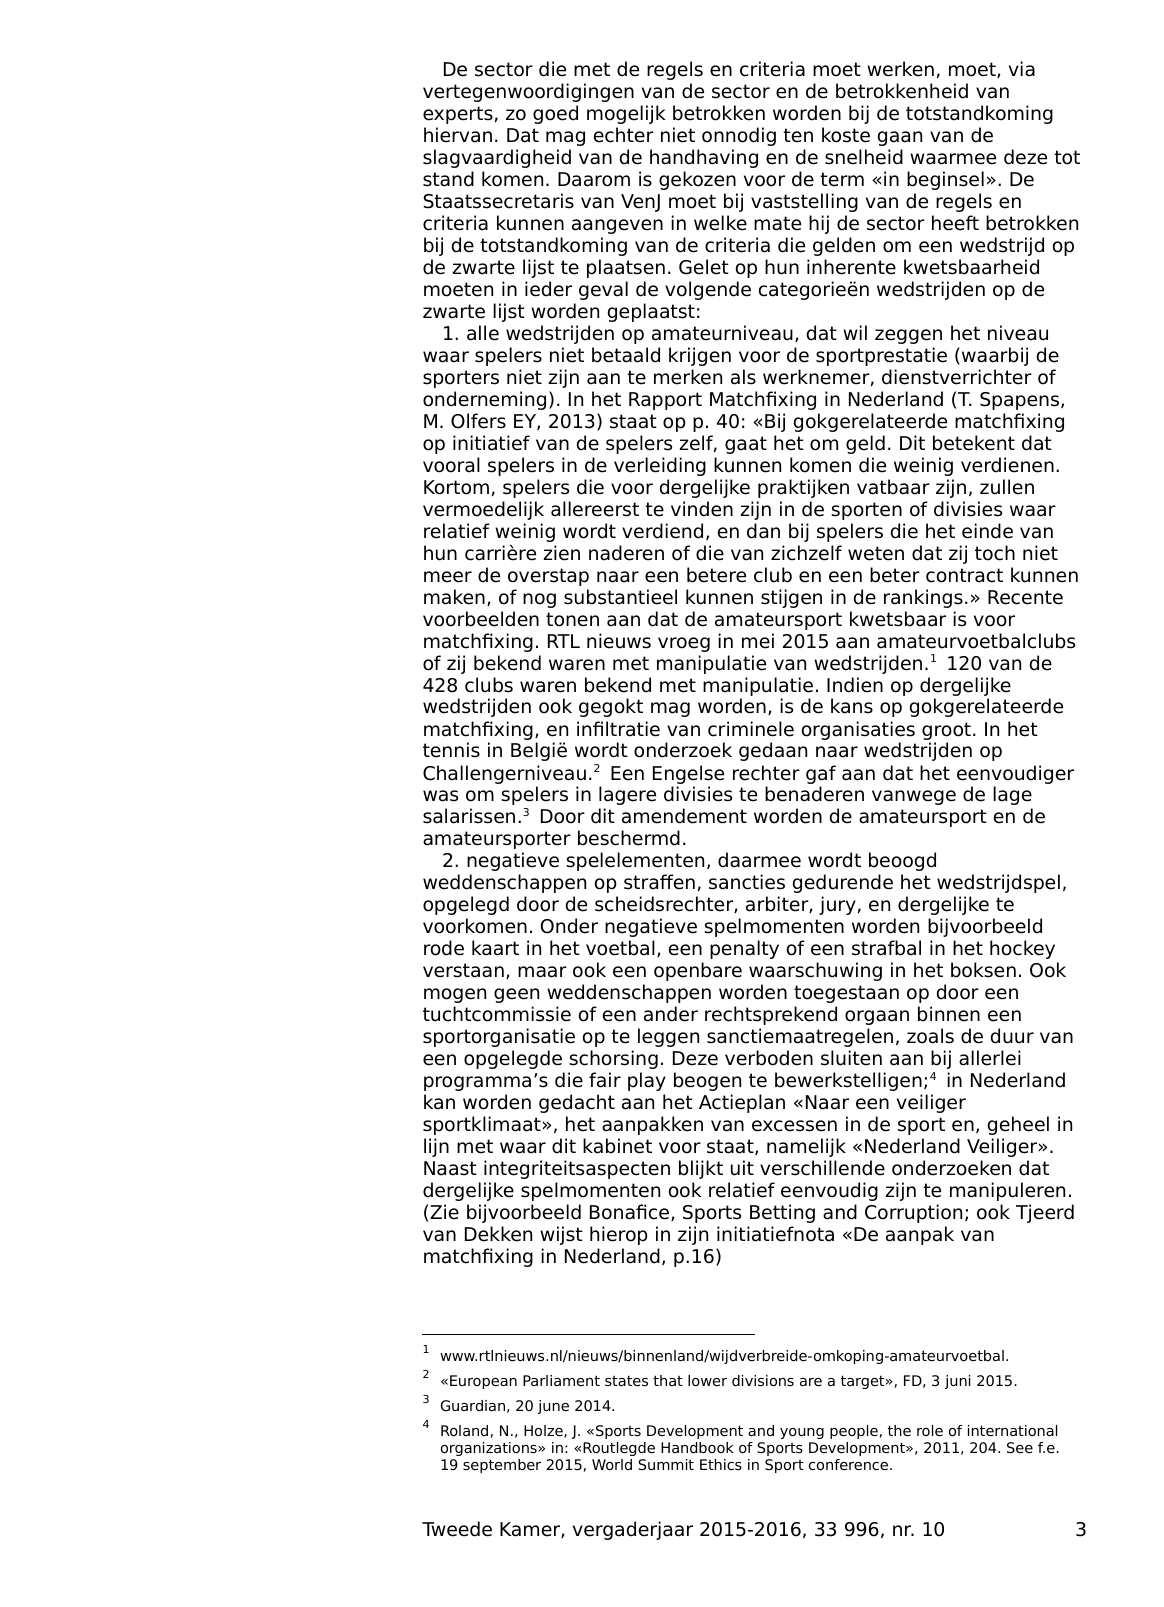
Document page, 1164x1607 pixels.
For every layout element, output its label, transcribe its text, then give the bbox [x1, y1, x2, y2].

text De sector die met de regels en criteria moet werken, moet, via vertegenwoordigingen van de sector en de betrokkenheid van experts, zo goed mogelijk betrokken worden bij de totstandkoming hiervan. Dat mag echter niet onnodig ten koste gaan van de slagvaardigheid van de handhaving en de snelheid waarmee deze tot stand komen. Daarom is gekozen voor de term «in beginsel». De Staatssecretaris van VenJ moet bij vaststelling van de regels en criteria kunnen aangeven in welke mate hij de sector heeft betrokken bij de totstandkoming van de criteria die gelden om een wedstrijd op de zwarte lijst te plaatsen. Gelet op hun inherente kwetsbaarheid moeten in ieder geval de volgende categorieën wedstrijden op de zwarte lijst worden geplaatst: [422, 59, 1087, 323]
text 1. alle wedstrijden op amateurniveau, dat wil zeggen het niveau waar spelers niet betaald krijgen voor de sportprestatie (waarbij de sporters niet zijn aan te merken als werknemer, dienstverrichter of onderneming). In het Rapport Matchfixing in Nederland (T. Spapens, M. Olfers EY, 2013) staat op p. 40: «Bij gokgerelateerde matchfixing op initiatief van de spelers zelf, gaat het om geld. Dit betekent dat vooral spelers in de verleiding kunnen komen die weinig verdienen. Kortom, spelers die voor dergelijke praktijken vatbaar zijn, zullen vermoedelijk allereerst te vinden zijn in de sporten of divisies waar relatief weinig wordt verdiend, en dan bij spelers die het einde van hun carrière zien naderen of die van zichzelf weten dat zij toch niet meer de overstap naar een betere club en een beter contract kunnen maken, of nog substantieel kunnen stijgen in de rankings.» Recente voorbeelden tonen aan dat de amateursport kwetsbaar is voor matchfixing. RTL nieuws vroeg in mei 2015 aan amateurvoetbalclubs of zij bekend waren met manipulatie van wedstrijden. 120 van de 428 clubs waren bekend met manipulatie. Indien op dergelijke wedstrijden ook gegokt mag worden, is de kans op gokgerelateerde matchfixing, en infiltratie van criminele organisaties groot. In het tennis in België wordt onderzoek gedaan naar wedstrijden op Challengerniveau. Een Engelse rechter gaf aan dat het eenvoudiger was om spelers in lagere divisies te benaderen vanwege de lage salarissen. Door dit amendement worden de amateursport en de amateursporter beschermd. [422, 323, 1087, 850]
text www.rtlnieuws.nl/nieuws/binnenland/wijdverbreide-omkoping-amateurvoetbal. [422, 1343, 1087, 1366]
text Guardian, 20 june 2014. [422, 1393, 1087, 1416]
text Roland, N., Holze, J. «Sports Development and young people, the role of international organizations» in: «Routlegde Handbook of Sports Development», 2011, 204. See f.e. 19 september 2015, World Summit Ethics in Sport conference. [422, 1418, 1087, 1474]
text «European Parliament states that lower divisions are a target», FD, 3 juni 2015. [422, 1368, 1087, 1391]
text 2. negatieve spelelementen, daarmee wordt beoogd weddenschappen op straffen, sancties gedurende het wedstrijdspel, opgelegd door de scheidsrechter, arbiter, jury, en dergelijke te voorkomen. Onder negatieve spelmomenten worden bijvoorbeeld rode kaart in het voetbal, een penalty of een strafbal in het hockey verstaan, maar ook een openbare waarschuwing in het boksen. Ook mogen geen weddenschappen worden toegestaan op door een tuchtcommissie of een ander rechtsprekend orgaan binnen een sportorganisatie op te leggen sanctiemaatregelen, zoals de duur van een opgelegde schorsing. Deze verboden sluiten aan bij allerlei programma’s die fair play beogen te bewerkstelligen; in Nederland kan worden gedacht aan het Actieplan «Naar een veiliger sportklimaat», het aanpakken van excessen in de sport en, geheel in lijn met waar dit kabinet voor staat, namelijk «Nederland Veiliger». Naast integriteitsaspecten blijkt uit verschillende onderzoeken dat dergelijke spelmomenten ook relatief eenvoudig zijn te manipuleren. (Zie bijvoorbeeld Bonafice, Sports Betting and Corruption; ook Tjeerd van Dekken wijst hierop in zijn initiatiefnota «De aanpak van matchfixing in Nederland, p.16) [422, 850, 1087, 1268]
